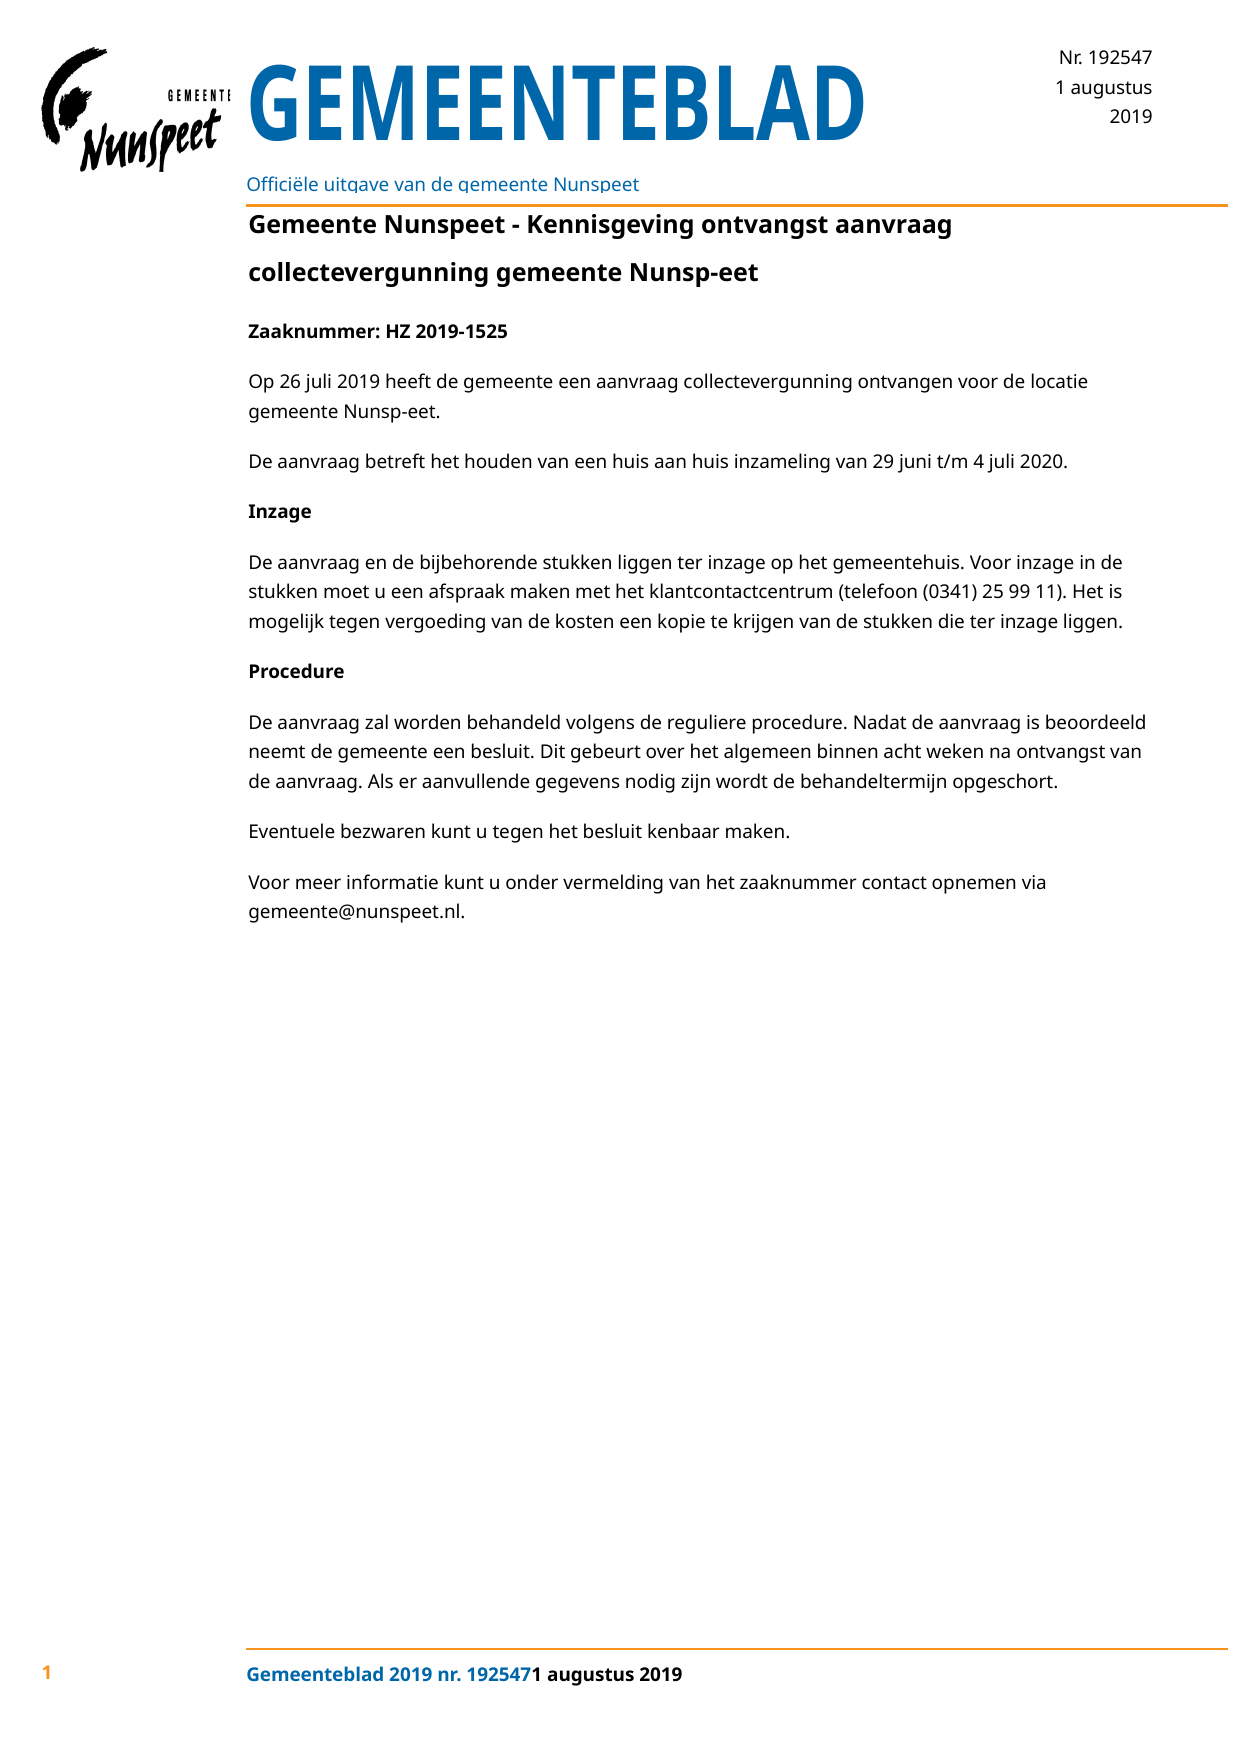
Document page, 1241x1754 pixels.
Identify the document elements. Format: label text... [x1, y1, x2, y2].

text De aanvraag zal worden behandeld volgens de reguliere procedure. Nadat de aanvraag is beoordeeld neemt de gemeente een besluit. Dit gebeurt over het algemeen binnen acht weken na ontvangst van de aanvraag. Als er aanvullende gegevens nodig zijn wordt de behandeltermijn opgeschort. [248, 709, 1152, 794]
text Procedure [248, 659, 1152, 684]
picture [41, 47, 231, 172]
text Inzage [248, 499, 1152, 524]
text Voor meer informatie kunt u onder vermelding van het zaaknummer contact opnemen via gemeente@nunspeet.nl. [248, 869, 1152, 924]
text Eventuele bezwaren kunt u tegen het besluit kenbaar maken. [248, 819, 1152, 844]
text De aanvraag betreft het houden van een huis aan huis inzameling van 29 juni t/m 4 juli 2020. [248, 448, 1152, 474]
text Op 26 juli 2019 heeft de gemeente een aanvraag collectevergunning ontvangen voor de locatie gemeente Nunsp-eet. [248, 368, 1152, 424]
text Gemeente Nunspeet - Kennisgeving ontvangst aanvraag collectevergunning gemeente Nunsp-eet [248, 207, 1152, 288]
text Zaaknummer: HZ 2019-1525 [248, 318, 1152, 344]
text De aanvraag en de bijbehorende stukken liggen ter inzage op het gemeentehuis. Voor inzage in de stukken moet u een afspraak maken met het klantcontactcentrum (telefoon (0341) 25 99 11). Het is mogelijk tegen vergoeding van de kosten een kopie te krijgen van de stukken die ter inzage liggen. [248, 549, 1152, 634]
